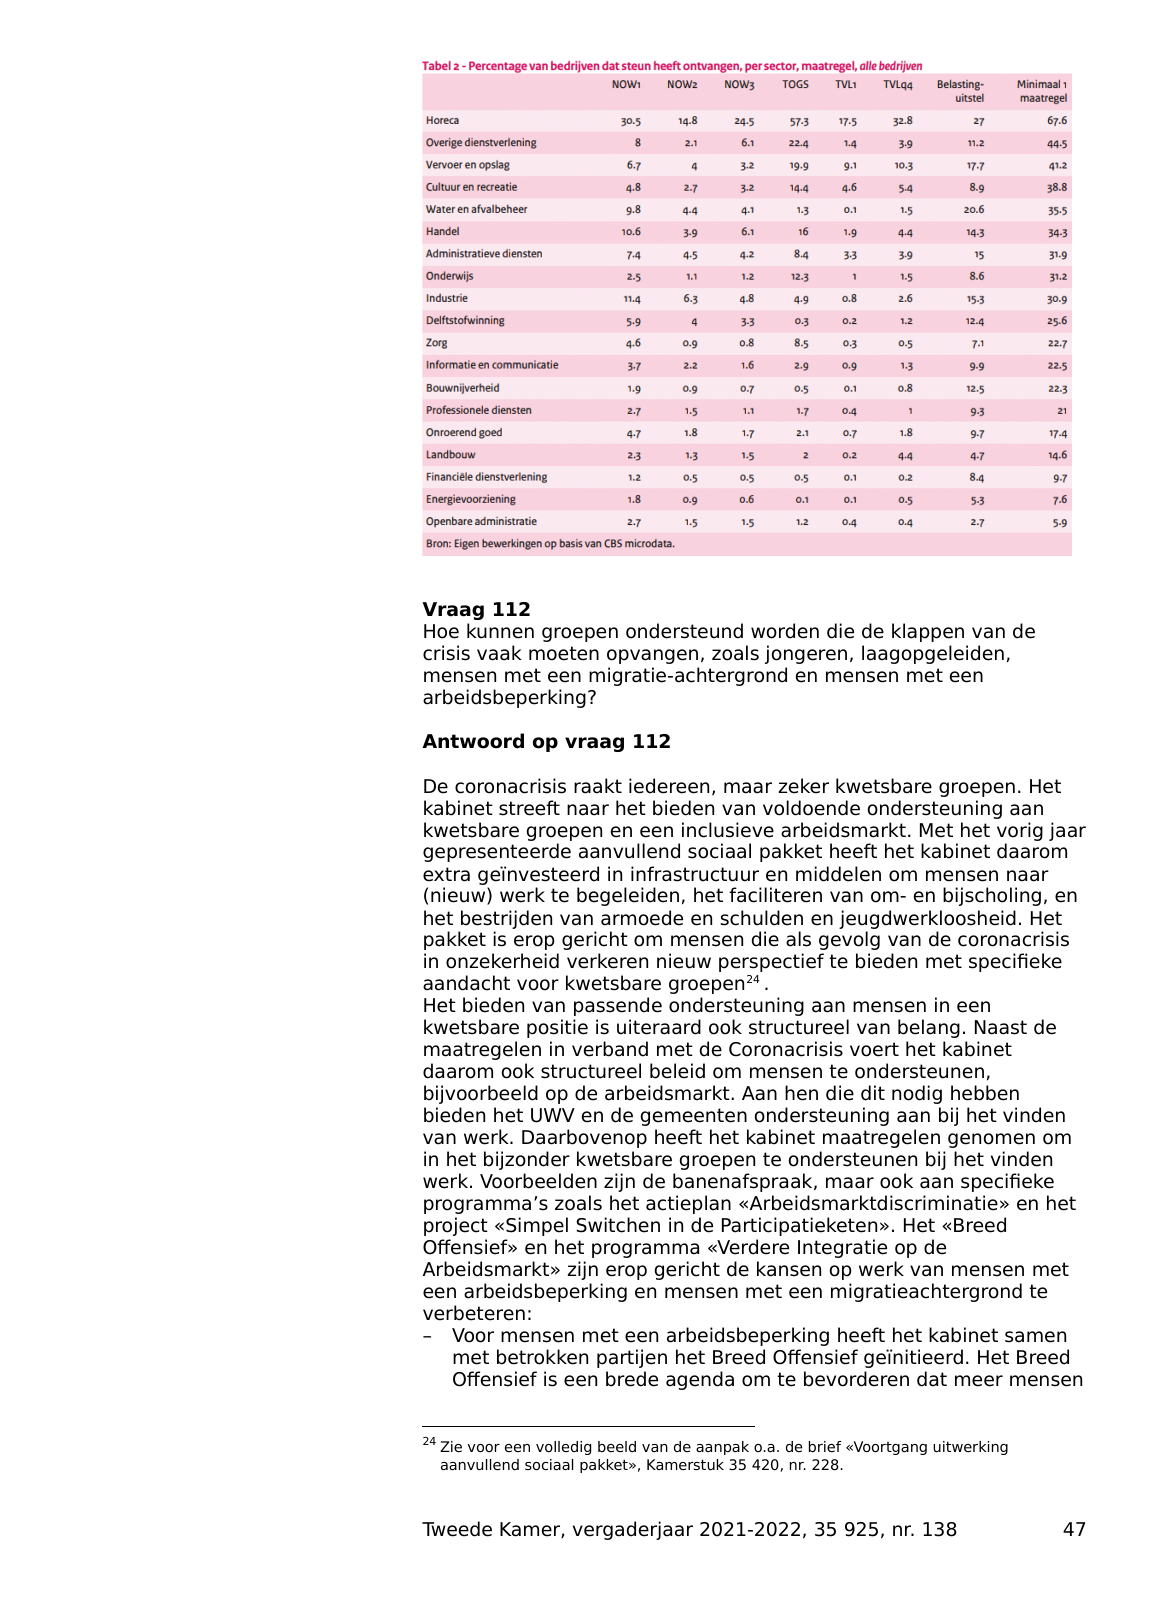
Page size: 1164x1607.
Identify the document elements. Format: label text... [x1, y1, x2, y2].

text Hoe kunnen groepen ondersteund worden die de klappen van de crisis vaak moeten opvangen, zoals jongeren, laagopgeleiden, mensen met een migratie-achtergrond en mensen met een arbeidsbeperking? [422, 621, 1087, 709]
text De coronacrisis raakt iedereen, maar zeker kwetsbare groepen. Het kabinet streeft naar het bieden van voldoende ondersteuning aan kwetsbare groepen en een inclusieve arbeidsmarkt. Met het vorig jaar gepresenteerde aanvullend sociaal pakket heeft het kabinet daarom extra geïnvesteerd in infrastructuur en middelen om mensen naar (nieuw) werk te begeleiden, het faciliteren van om- en bijscholing, en het bestrijden van armoede en schulden en jeugdwerkloosheid. Het pakket is erop gericht om mensen die als gevolg van de coronacrisis in onzekerheid verkeren nieuw perspectief te bieden met specifieke aandacht voor kwetsbare groepen. [422, 776, 1087, 995]
text Het bieden van passende ondersteuning aan mensen in een kwetsbare positie is uiteraard ook structureel van belang. Naast de maatregelen in verband met de Coronacrisis voert het kabinet daarom ook structureel beleid om mensen te ondersteunen, bijvoorbeeld op de arbeidsmarkt. Aan hen die dit nodig hebben bieden het UWV en de gemeenten ondersteuning aan bij het vinden van werk. Daarbovenop heeft het kabinet maatregelen genomen om in het bijzonder kwetsbare groepen te ondersteunen bij het vinden werk. Voorbeelden zijn de banenafspraak, maar ook aan specifieke programma’s zoals het actieplan «Arbeidsmarktdiscriminatie» en het project «Simpel Switchen in de Participatieketen». Het «Breed Offensief» en het programma «Verdere Integratie op de Arbeidsmarkt» zijn erop gericht de kansen op werk van mensen met een arbeidsbeperking en mensen met een migratieachtergrond te verbeteren: [422, 995, 1087, 1325]
text Zie voor een volledig beeld van de aanpak o.a. de brief «Voortgang uitwerking aanvullend sociaal pakket», Kamerstuk 35 420, nr. 228. [422, 1435, 1087, 1474]
subtitle Vraag 112 [422, 599, 1087, 621]
subtitle Antwoord op vraag 112 [422, 731, 1087, 753]
text – Voor mensen met een arbeidsbeperking heeft het kabinet samen met betrokken partijen het Breed Offensief geïnitieerd. Het Breed Offensief is een brede agenda om te bevorderen dat meer mensen [422, 1325, 1087, 1391]
picture [422, 59, 1072, 556]
